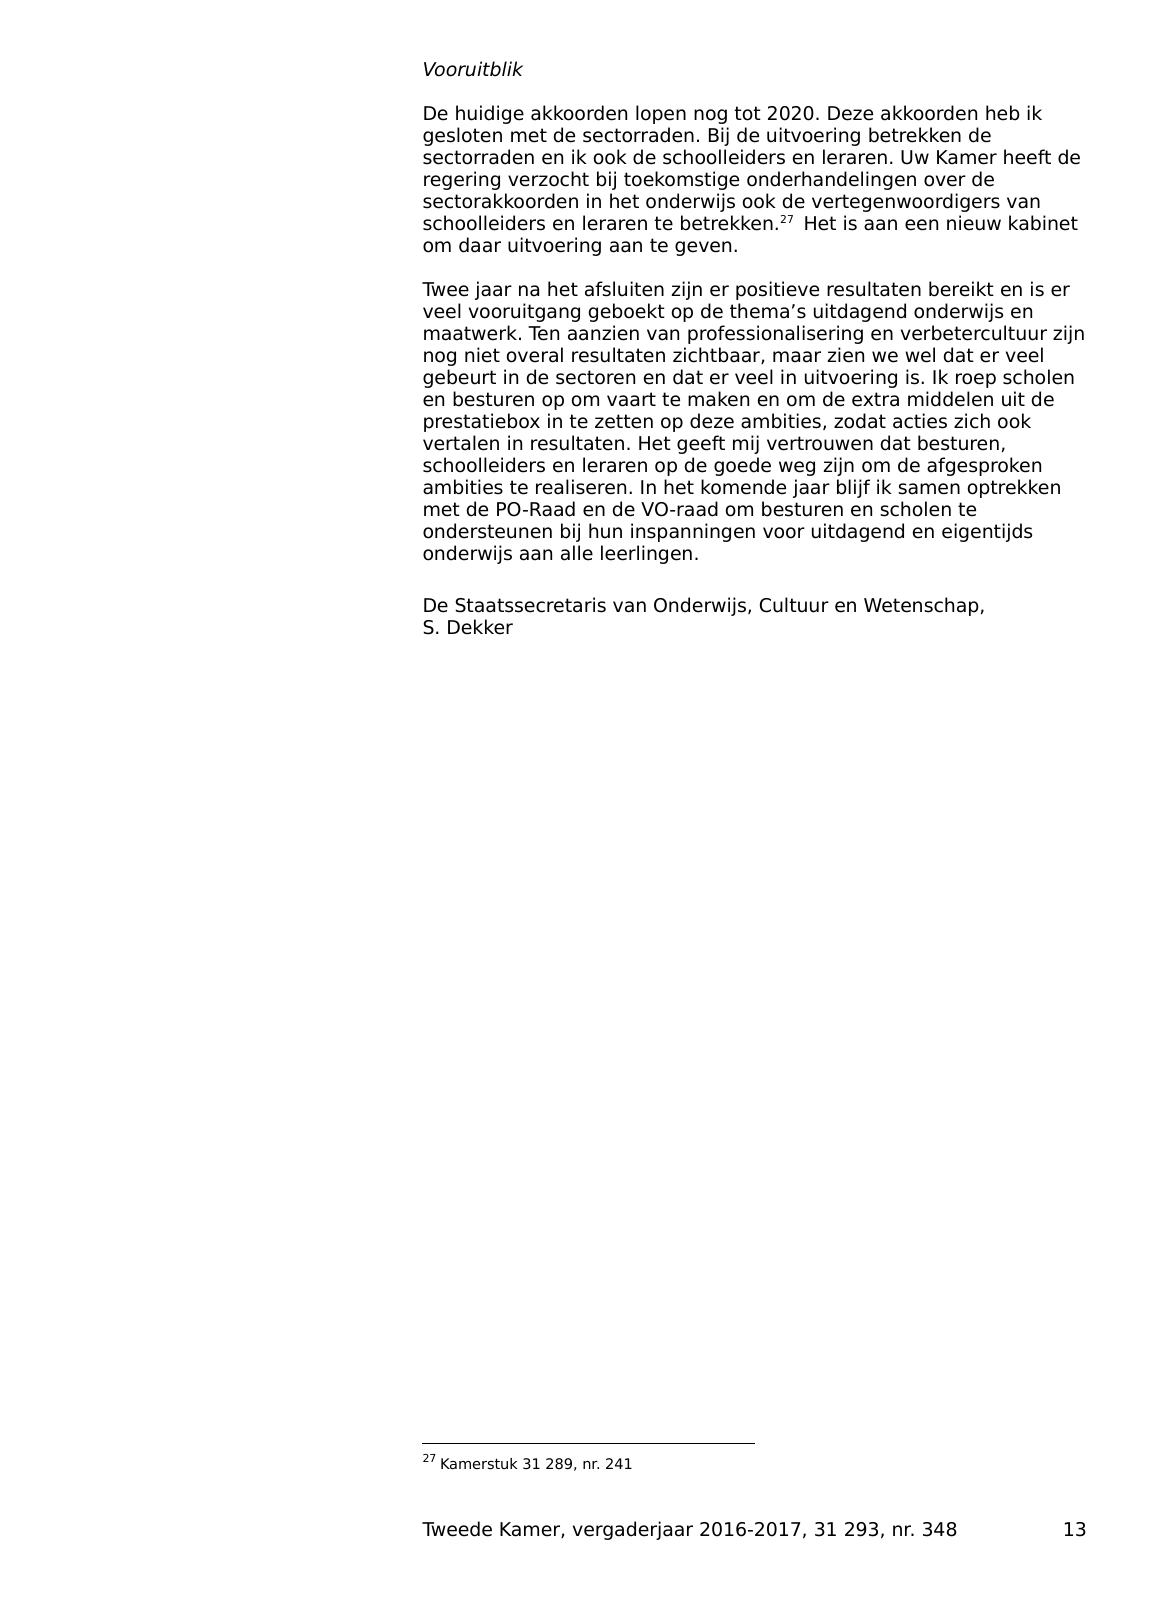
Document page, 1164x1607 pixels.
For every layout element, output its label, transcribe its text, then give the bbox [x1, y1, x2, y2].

subtitle Vooruitblik [422, 59, 1087, 81]
text De Staatssecretaris van Onderwijs, Cultuur en Wetenschap, S. Dekker [422, 595, 1087, 639]
text De huidige akkoorden lopen nog tot 2020. Deze akkoorden heb ik gesloten met de sectorraden. Bij de uitvoering betrekken de sectorraden en ik ook de schoolleiders en leraren. Uw Kamer heeft de regering verzocht bij toekomstige onderhandelingen over de sectorakkoorden in het onderwijs ook de vertegenwoordigers van schoolleiders en leraren te betrekken. Het is aan een nieuw kabinet om daar uitvoering aan te geven. [422, 103, 1087, 257]
text Twee jaar na het afsluiten zijn er positieve resultaten bereikt en is er veel vooruitgang geboekt op de thema’s uitdagend onderwijs en maatwerk. Ten aanzien van professionalisering en verbetercultuur zijn nog niet overal resultaten zichtbaar, maar zien we wel dat er veel gebeurt in de sectoren en dat er veel in uitvoering is. Ik roep scholen en besturen op om vaart te maken en om de extra middelen uit de prestatiebox in te zetten op deze ambities, zodat acties zich ook vertalen in resultaten. Het geeft mij vertrouwen dat besturen, schoolleiders en leraren op de goede weg zijn om de afgesproken ambities te realiseren. In het komende jaar blijf ik samen optrekken met de PO-Raad en de VO-raad om besturen en scholen te ondersteunen bij hun inspanningen voor uitdagend en eigentijds onderwijs aan alle leerlingen. [422, 279, 1087, 565]
text Kamerstuk 31 289, nr. 241 [422, 1452, 1087, 1474]
